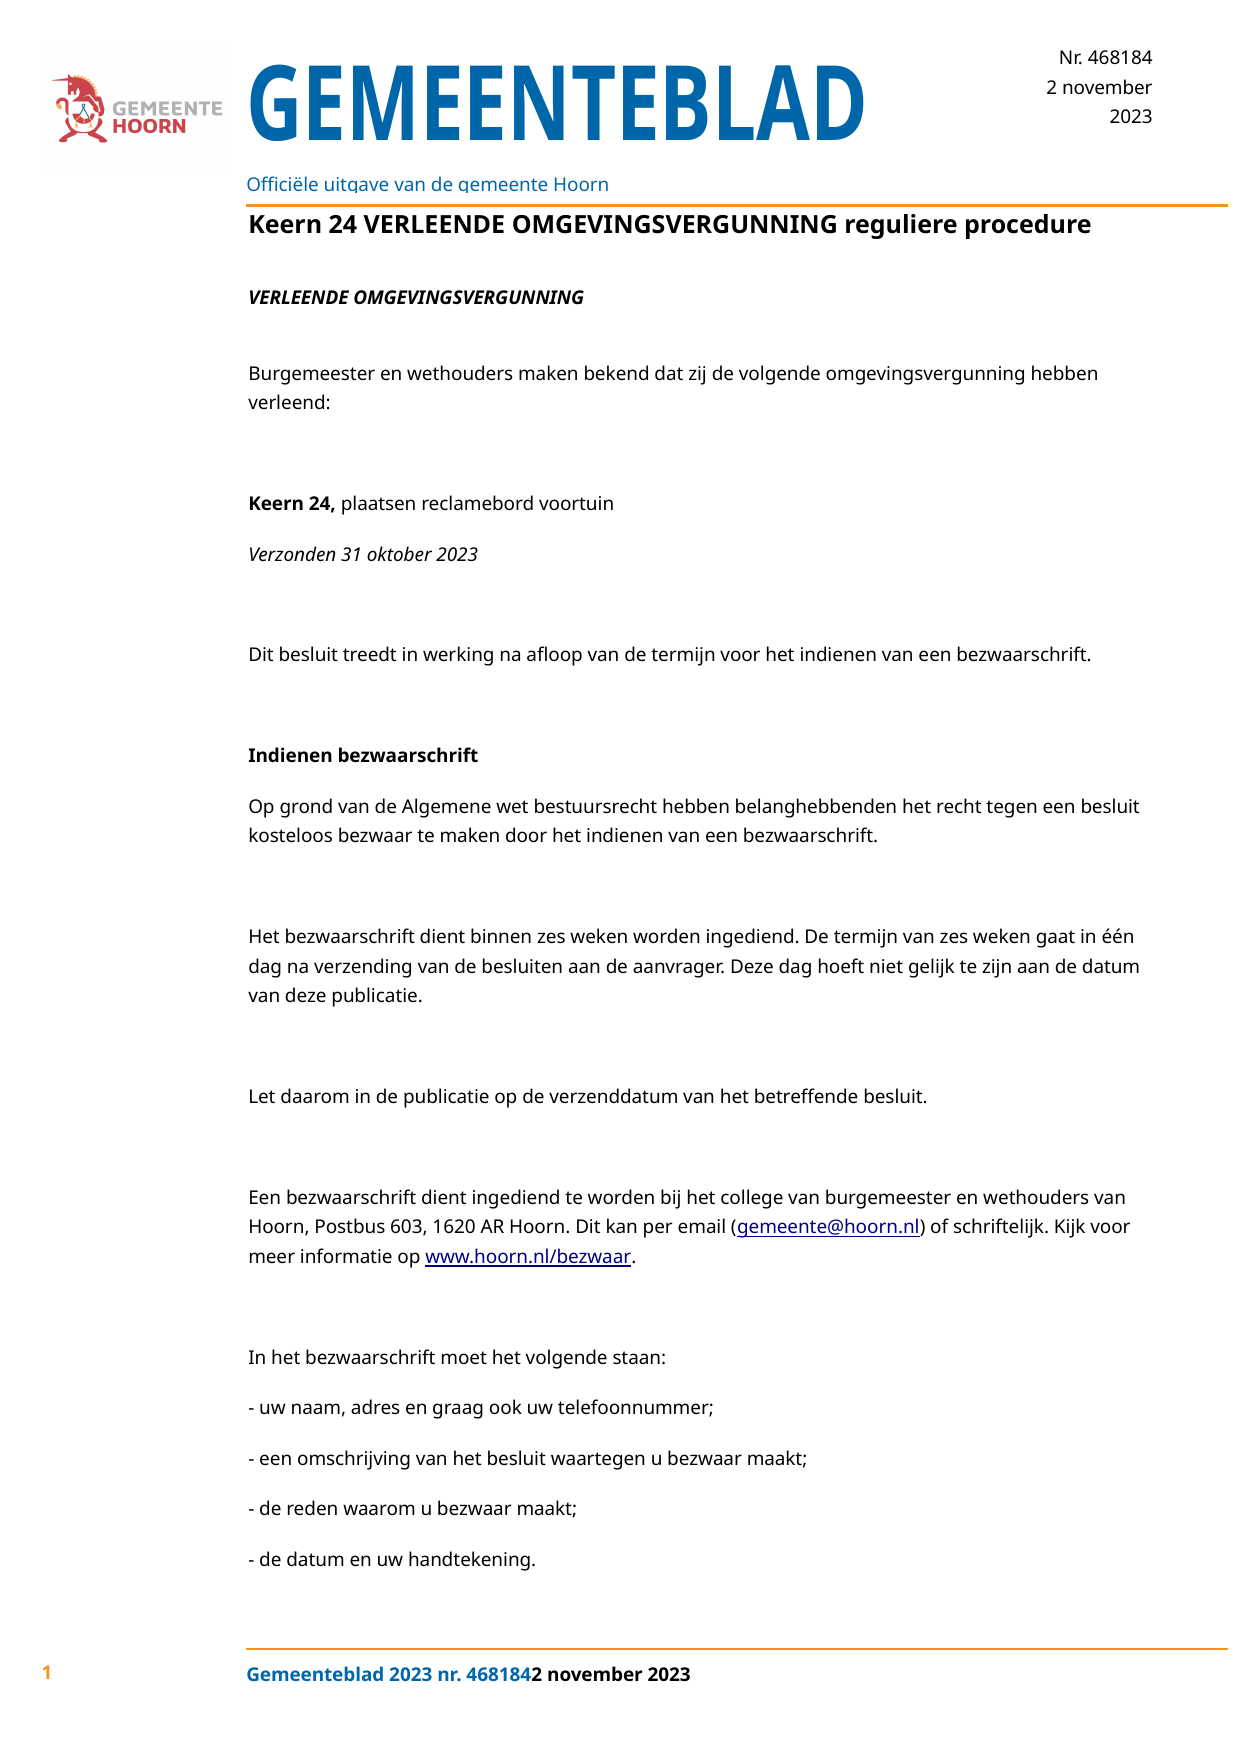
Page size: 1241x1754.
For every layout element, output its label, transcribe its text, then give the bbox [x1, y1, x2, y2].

text Op grond van de Algemene wet bestuursrecht hebben belanghebbenden het recht tegen een besluit kosteloos bezwaar te maken door het indienen van een bezwaarschrift. [248, 793, 1152, 848]
text Indienen bezwaarschrift [248, 742, 1152, 768]
text - een omschrijving van het besluit waartegen u bezwaar maakt; [248, 1445, 1152, 1471]
text Burgemeester en wethouders maken bekend dat zij de volgende omgevingsvergunning hebben verleend: [248, 360, 1152, 415]
text Keern 24, plaatsen reclamebord voortuin [248, 490, 1152, 516]
text VERLEENDE OMGEVINGSVERGUNNING [248, 284, 1152, 309]
text Keern 24 VERLEENDE OMGEVINGSVERGUNNING reguliere procedure [248, 207, 1152, 241]
text Dit besluit treedt in werking na afloop van de termijn voor het indienen van een bezwaarschrift. [248, 642, 1152, 667]
text In het bezwaarschrift moet het volgende staan: [248, 1344, 1152, 1370]
text Verzonden 31 oktober 2023 [248, 541, 1152, 567]
text - de reden waarom u bezwaar maakt; [248, 1495, 1152, 1521]
text Het bezwaarschrift dient binnen zes weken worden ingediend. De termijn van zes weken gaat in één dag na verzending van de besluiten aan de aanvrager. Deze dag hoeft niet gelijk te zijn aan de datum van deze publicatie. [248, 923, 1152, 1008]
text - uw naam, adres en graag ook uw telefoonnummer; [248, 1394, 1152, 1420]
picture [41, 47, 231, 172]
text Een bezwaarschrift dient ingediend te worden bij het college van burgemeester en wethouders van Hoorn, Postbus 603, 1620 AR Hoorn. Dit kan per email (gemeente@hoorn.nl) of schriftelijk. Kijk voor meer informatie op www.hoorn.nl/bezwaar. [248, 1184, 1152, 1269]
text Let daarom in de publicatie op de verzenddatum van het betreffende besluit. [248, 1083, 1152, 1109]
text - de datum en uw handtekening. [248, 1546, 1152, 1572]
